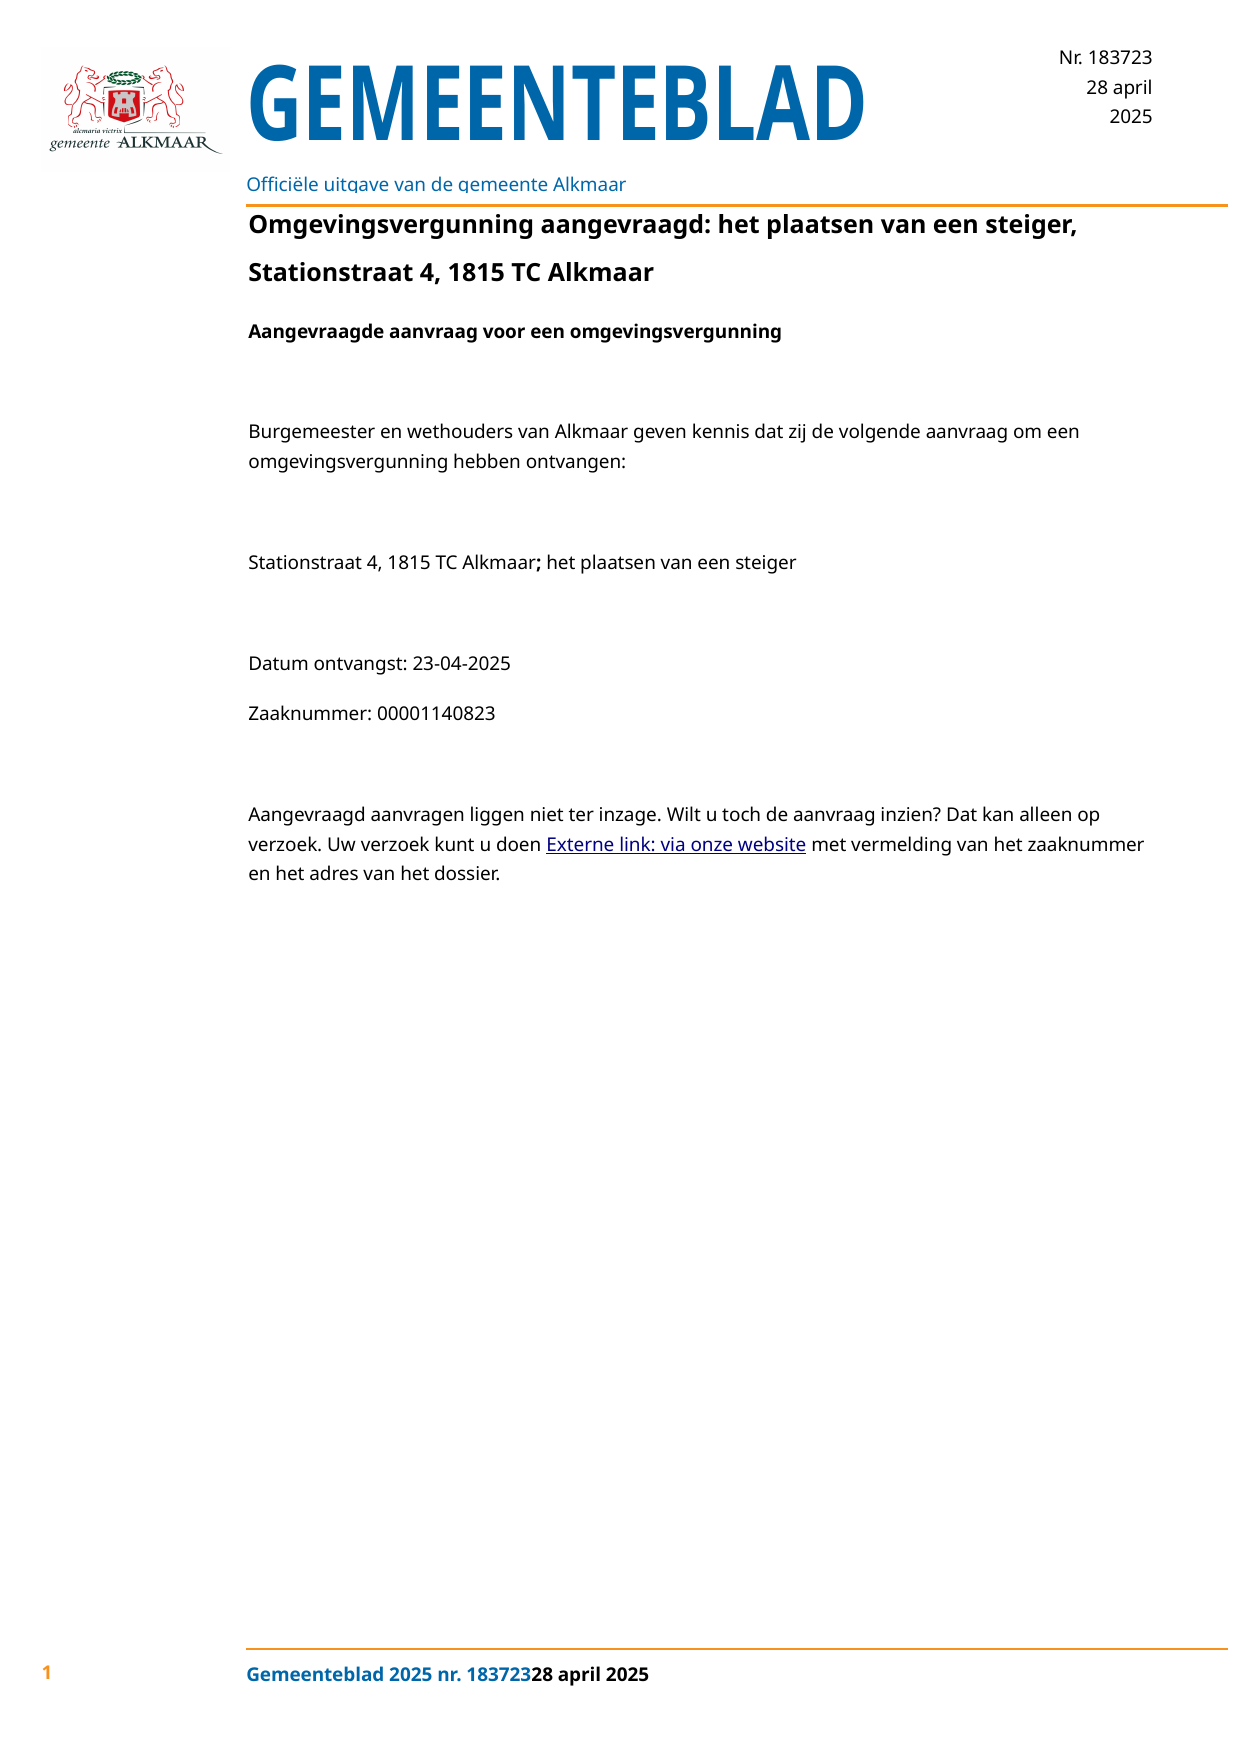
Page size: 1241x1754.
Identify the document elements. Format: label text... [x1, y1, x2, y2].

picture [41, 47, 231, 172]
text Stationstraat 4, 1815 TC Alkmaar; het plaatsen van een steiger [248, 549, 1152, 575]
text Burgemeester en wethouders van Alkmaar geven kennis dat zij de volgende aanvraag om een omgevingsvergunning hebben ontvangen: [248, 419, 1152, 474]
text Omgevingsvergunning aangevraagd: het plaatsen van een steiger, Stationstraat 4, 1815 TC Alkmaar [248, 207, 1152, 288]
text Aangevraagd aanvragen liggen niet ter inzage. Wilt u toch de aanvraag inzien? Dat kan alleen op verzoek. Uw verzoek kunt u doen Externe link: via onze website met vermelding van het zaaknummer en het adres van het dossier. [248, 801, 1152, 886]
text Zaaknummer: 00001140823 [248, 700, 1152, 726]
text Aangevraagde aanvraag voor een omgevingsvergunning [248, 318, 1152, 344]
text Datum ontvangst: 23-04-2025 [248, 650, 1152, 676]
